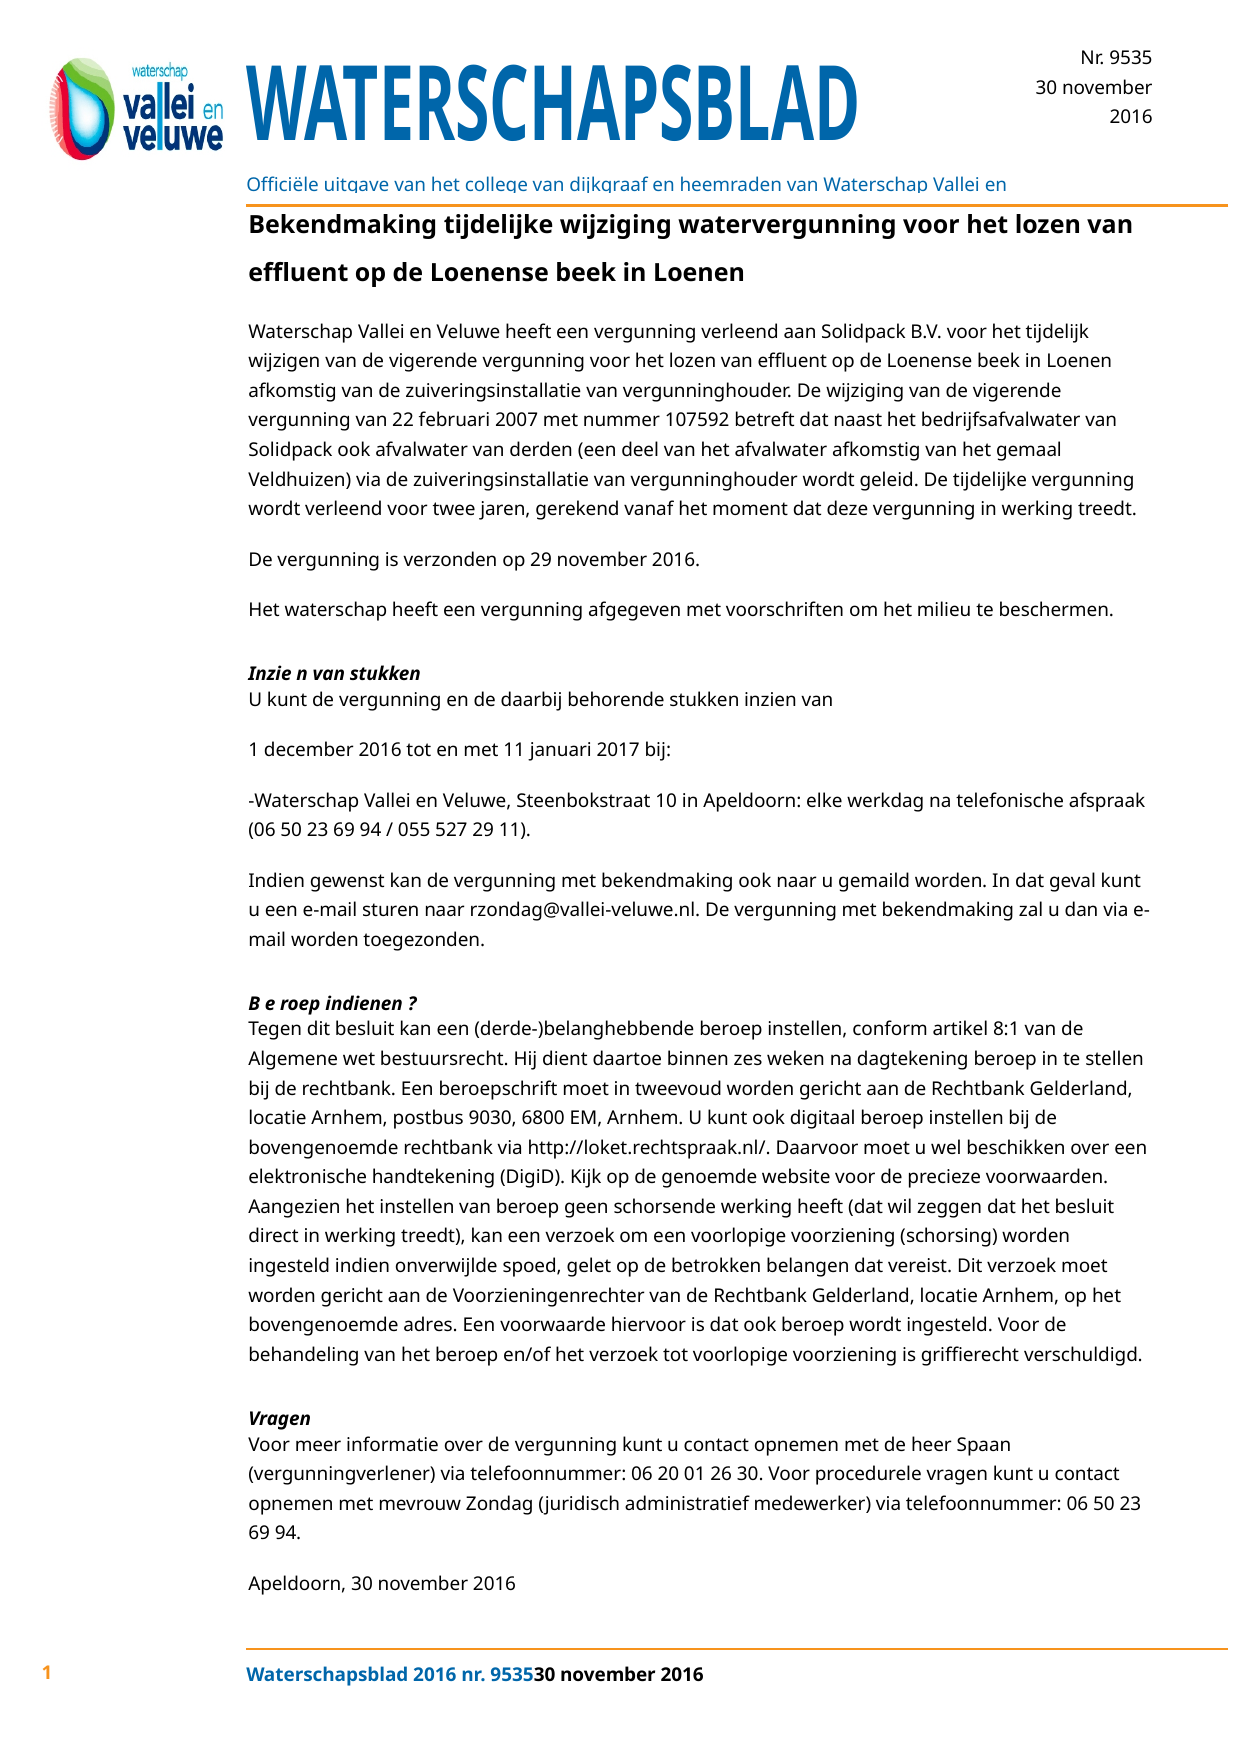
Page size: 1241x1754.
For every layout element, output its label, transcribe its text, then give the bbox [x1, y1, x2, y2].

text B e roep indienen ? [248, 990, 1152, 1016]
text Waterschap Vallei en Veluwe heeft een vergunning verleend aan Solidpack B.V. voor het tijdelijk wijzigen van de vigerende vergunning voor het lozen van effluent op de Loenense beek in Loenen afkomstig van de zuiveringsinstallatie van vergunninghouder. De wijziging van de vigerende vergunning van 22 februari 2007 met nummer 107592 betreft dat naast het bedrijfsafvalwater van Solidpack ook afvalwater van derden (een deel van het afvalwater afkomstig van het gemaal Veldhuizen) via de zuiveringsinstallatie van vergunninghouder wordt geleid. De tijdelijke vergunning wordt verleend voor twee jaren, gerekend vanaf het moment dat deze vergunning in werking treedt. [248, 318, 1152, 521]
text Voor meer informatie over de vergunning kunt u contact opnemen met de heer Spaan (vergunningverlener) via telefoonnummer: 06 20 01 26 30. Voor procedurele vragen kunt u contact opnemen met mevrouw Zondag (juridisch administratief medewerker) via telefoonnummer: 06 50 23 69 94. [248, 1431, 1152, 1545]
picture [41, 47, 231, 172]
text Bekendmaking tijdelijke wijziging watervergunning voor het lozen van effluent op de Loenense beek in Loenen [248, 207, 1152, 288]
text 1 december 2016 tot en met 11 januari 2017 bij: [248, 736, 1152, 762]
text -Waterschap Vallei en Veluwe, Steenbokstraat 10 in Apeldoorn: elke werkdag na telefonische afspraak (06 50 23 69 94 / 055 527 29 11). [248, 787, 1152, 842]
text Apeldoorn, 30 november 2016 [248, 1570, 1152, 1596]
text Indien gewenst kan de vergunning met bekendmaking ook naar u gemaild worden. In dat geval kunt u een e-mail sturen naar rzondag@vallei-veluwe.nl. De vergunning met bekendmaking zal u dan via e-mail worden toegezonden. [248, 867, 1152, 952]
text Tegen dit besluit kan een (derde-)belanghebbende beroep instellen, conform artikel 8:1 van de Algemene wet bestuursrecht. Hij dient daartoe binnen zes weken na dagtekening beroep in te stellen bij de rechtbank. Een beroepschrift moet in tweevoud worden gericht aan de Rechtbank Gelderland, locatie Arnhem, postbus 9030, 6800 EM, Arnhem. U kunt ook digitaal beroep instellen bij de bovengenoemde rechtbank via http://loket.rechtspraak.nl/. Daarvoor moet u wel beschikken over een elektronische handtekening (DigiD). Kijk op de genoemde website voor de precieze voorwaarden. Aangezien het instellen van beroep geen schorsende werking heeft (dat wil zeggen dat het besluit direct in werking treedt), kan een verzoek om een voorlopige voorziening (schorsing) worden ingesteld indien onverwijlde spoed, gelet op de betrokken belangen dat vereist. Dit verzoek moet worden gericht aan de Voorzieningenrechter van de Rechtbank Gelderland, locatie Arnhem, op het bovengenoemde adres. Een voorwaarde hiervoor is dat ook beroep wordt ingesteld. Voor de behandeling van het beroep en/of het verzoek tot voorlopige voorziening is griffierecht verschuldigd. [248, 1016, 1152, 1367]
text De vergunning is verzonden op 29 november 2016. [248, 546, 1152, 572]
text Het waterschap heeft een vergunning afgegeven met voorschriften om het milieu te beschermen. [248, 596, 1152, 622]
text Vragen [248, 1405, 1152, 1431]
text Inzie n van stukken [248, 660, 1152, 686]
text U kunt de vergunning en de daarbij behorende stukken inzien van [248, 686, 1152, 712]
